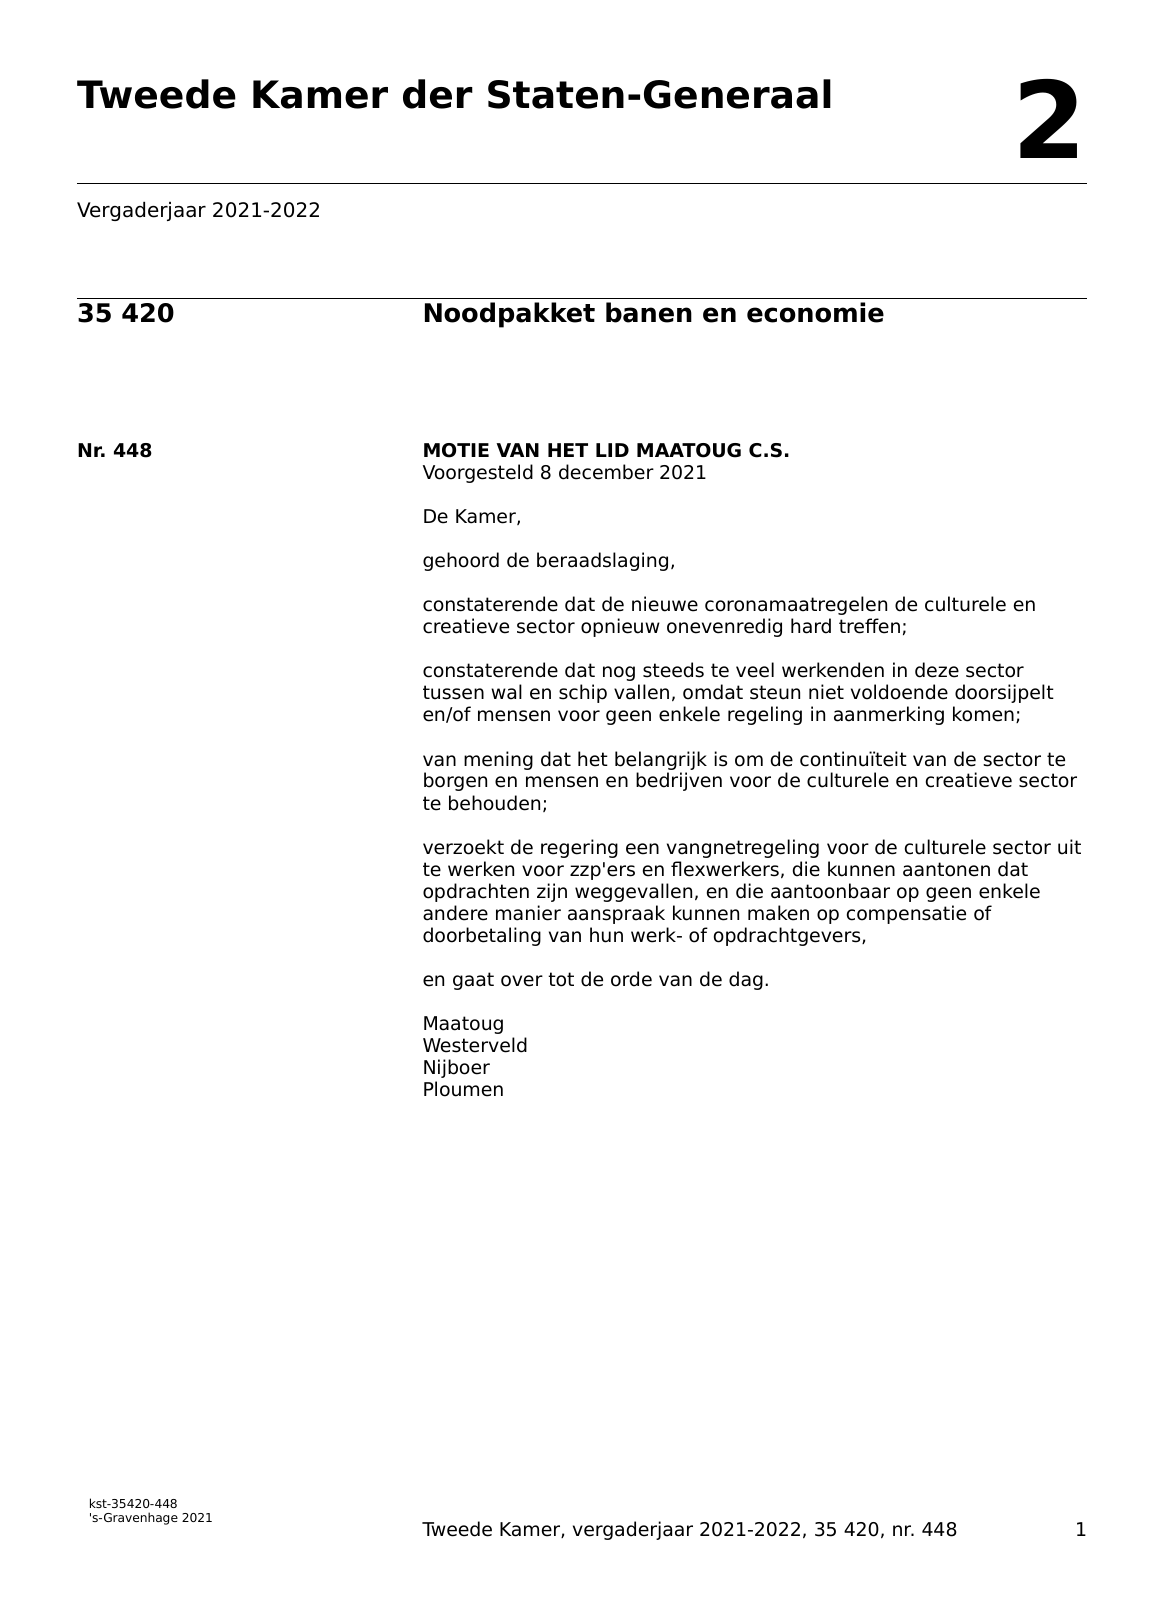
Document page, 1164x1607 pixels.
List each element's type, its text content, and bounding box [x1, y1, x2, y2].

text Ploumen [422, 1079, 1087, 1101]
text De Kamer, [422, 506, 1087, 528]
text Westerveld [422, 1035, 1087, 1057]
text van mening dat het belangrijk is om de continuïteit van de sector te borgen en mensen en bedrijven voor de culturele en creatieve sector te behouden; [422, 748, 1087, 814]
text en gaat over tot de orde van de dag. [422, 969, 1087, 991]
text verzoekt de regering een vangnetregeling voor de culturele sector uit te werken voor zzp'ers en flexwerkers, die kunnen aantonen dat opdrachten zijn weggevallen, en die aantoonbaar op geen enkele andere manier aanspraak kunnen maken op compensatie of doorbetaling van hun werk- of opdrachtgevers, [422, 837, 1087, 946]
table_header Tweede Kamer der Staten-Generaal [77, 59, 886, 183]
text constaterende dat nog steeds te veel werkenden in deze sector tussen wal en schip vallen, omdat steun niet voldoende doorsijpelt en/of mensen voor geen enkele regeling in aanmerking komen; [422, 660, 1087, 726]
subtitle Nr. 448 MOTIE VAN HET LID MAATOUG C.S. [77, 440, 1087, 462]
text 's-Gravenhage 2021 [88, 1511, 323, 1525]
text kst-35420-448 [88, 1497, 323, 1511]
text Voorgesteld 8 december 2021 [422, 462, 1087, 484]
text constaterende dat de nieuwe coronamaatregelen de culturele en creatieve sector opnieuw onevenredig hard treffen; [422, 594, 1087, 638]
subtitle 35 420 Noodpakket banen en economie [77, 299, 1087, 329]
text Maatoug [422, 1013, 1087, 1035]
table_cell Vergaderjaar 2021-2022 [77, 184, 1087, 298]
text Nijboer [422, 1057, 1087, 1079]
table_header 2 [886, 59, 1087, 183]
text gehoord de beraadslaging, [422, 550, 1087, 572]
